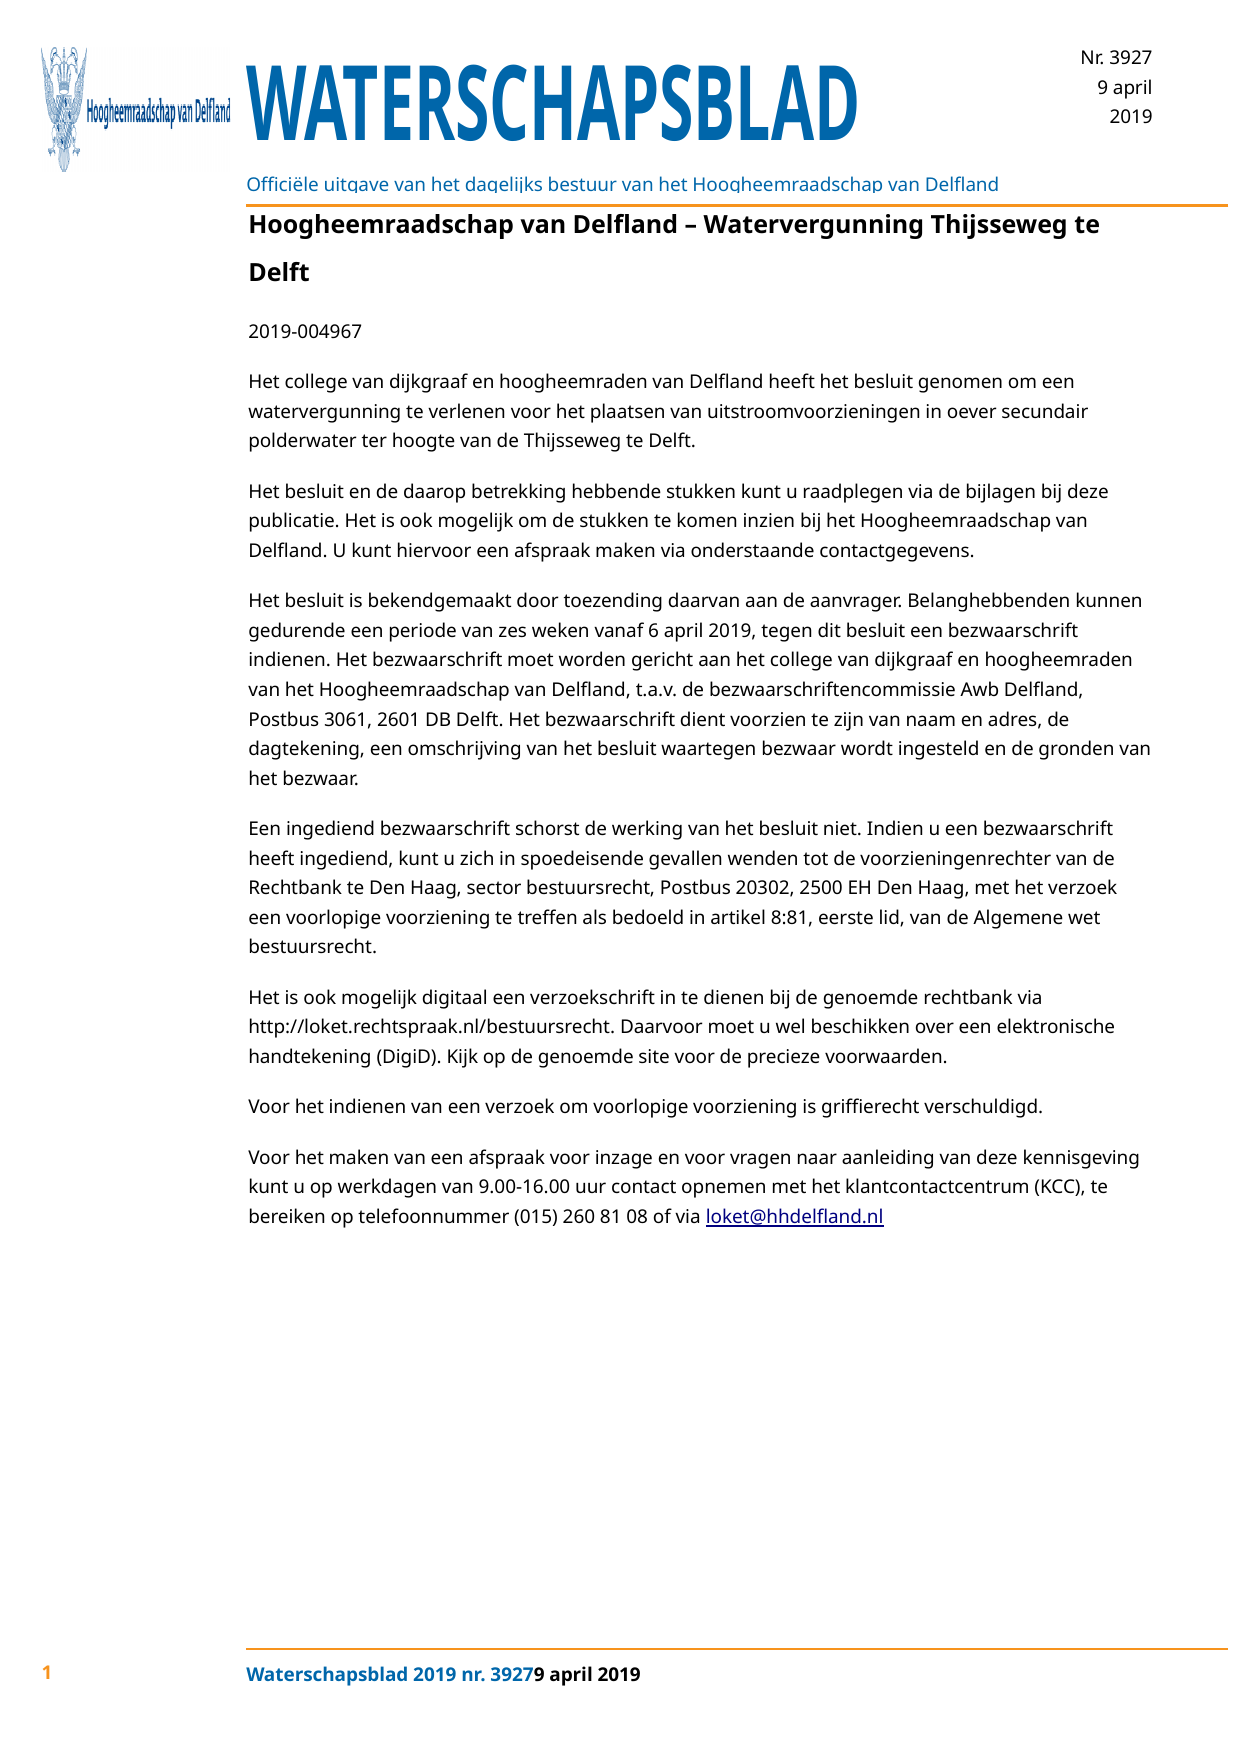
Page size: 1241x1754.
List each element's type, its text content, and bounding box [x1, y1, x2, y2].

picture [41, 47, 231, 172]
text Het college van dijkgraaf en hoogheemraden van Delfland heeft het besluit genomen om een watervergunning te verlenen voor het plaatsen van uitstroomvoorzieningen in oever secundair polderwater ter hoogte van de Thijsseweg te Delft. [248, 368, 1152, 453]
text Voor het indienen van een verzoek om voorlopige voorziening is griffierecht verschuldigd. [248, 1094, 1152, 1119]
text Een ingediend bezwaarschrift schorst de werking van het besluit niet. Indien u een bezwaarschrift heeft ingediend, kunt u zich in spoedeisende gevallen wenden tot de voorzieningenrechter van de Rechtbank te Den Haag, sector bestuursrecht, Postbus 20302, 2500 EH Den Haag, met het verzoek een voorlopige voorziening te treffen als bedoeld in artikel 8:81, eerste lid, van de Algemene wet bestuursrecht. [248, 815, 1152, 959]
text Het is ook mogelijk digitaal een verzoekschrift in te dienen bij de genoemde rechtbank via http://loket.rechtspraak.nl/bestuursrecht. Daarvoor moet u wel beschikken over een elektronische handtekening (DigiD). Kijk op de genoemde site voor de precieze voorwaarden. [248, 984, 1152, 1069]
text Hoogheemraadschap van Delfland – Watervergunning Thijsseweg te Delft [248, 207, 1152, 288]
text Het besluit en de daarop betrekking hebbende stukken kunt u raadplegen via de bijlagen bij deze publicatie. Het is ook mogelijk om de stukken te komen inzien bij het Hoogheemraadschap van Delfland. U kunt hiervoor een afspraak maken via onderstaande contactgegevens. [248, 478, 1152, 563]
text 2019-004967 [248, 318, 1152, 344]
text Het besluit is bekendgemaakt door toezending daarvan aan de aanvrager. Belanghebbenden kunnen gedurende een periode van zes weken vanaf 6 april 2019, tegen dit besluit een bezwaarschrift indienen. Het bezwaarschrift moet worden gericht aan het college van dijkgraaf en hoogheemraden van het Hoogheemraadschap van Delfland, t.a.v. de bezwaarschriftencommissie Awb Delfland, Postbus 3061, 2601 DB Delft. Het bezwaarschrift dient voorzien te zijn van naam en adres, de dagtekening, een omschrijving van het besluit waartegen bezwaar wordt ingesteld en de gronden van het bezwaar. [248, 587, 1152, 791]
text Voor het maken van een afspraak voor inzage en voor vragen naar aanleiding van deze kennisgeving kunt u op werkdagen van 9.00-16.00 uur contact opnemen met het klantcontactcentrum (KCC), te bereiken op telefoonnummer (015) 260 81 08 of via loket@hhdelfland.nl [248, 1144, 1152, 1229]
